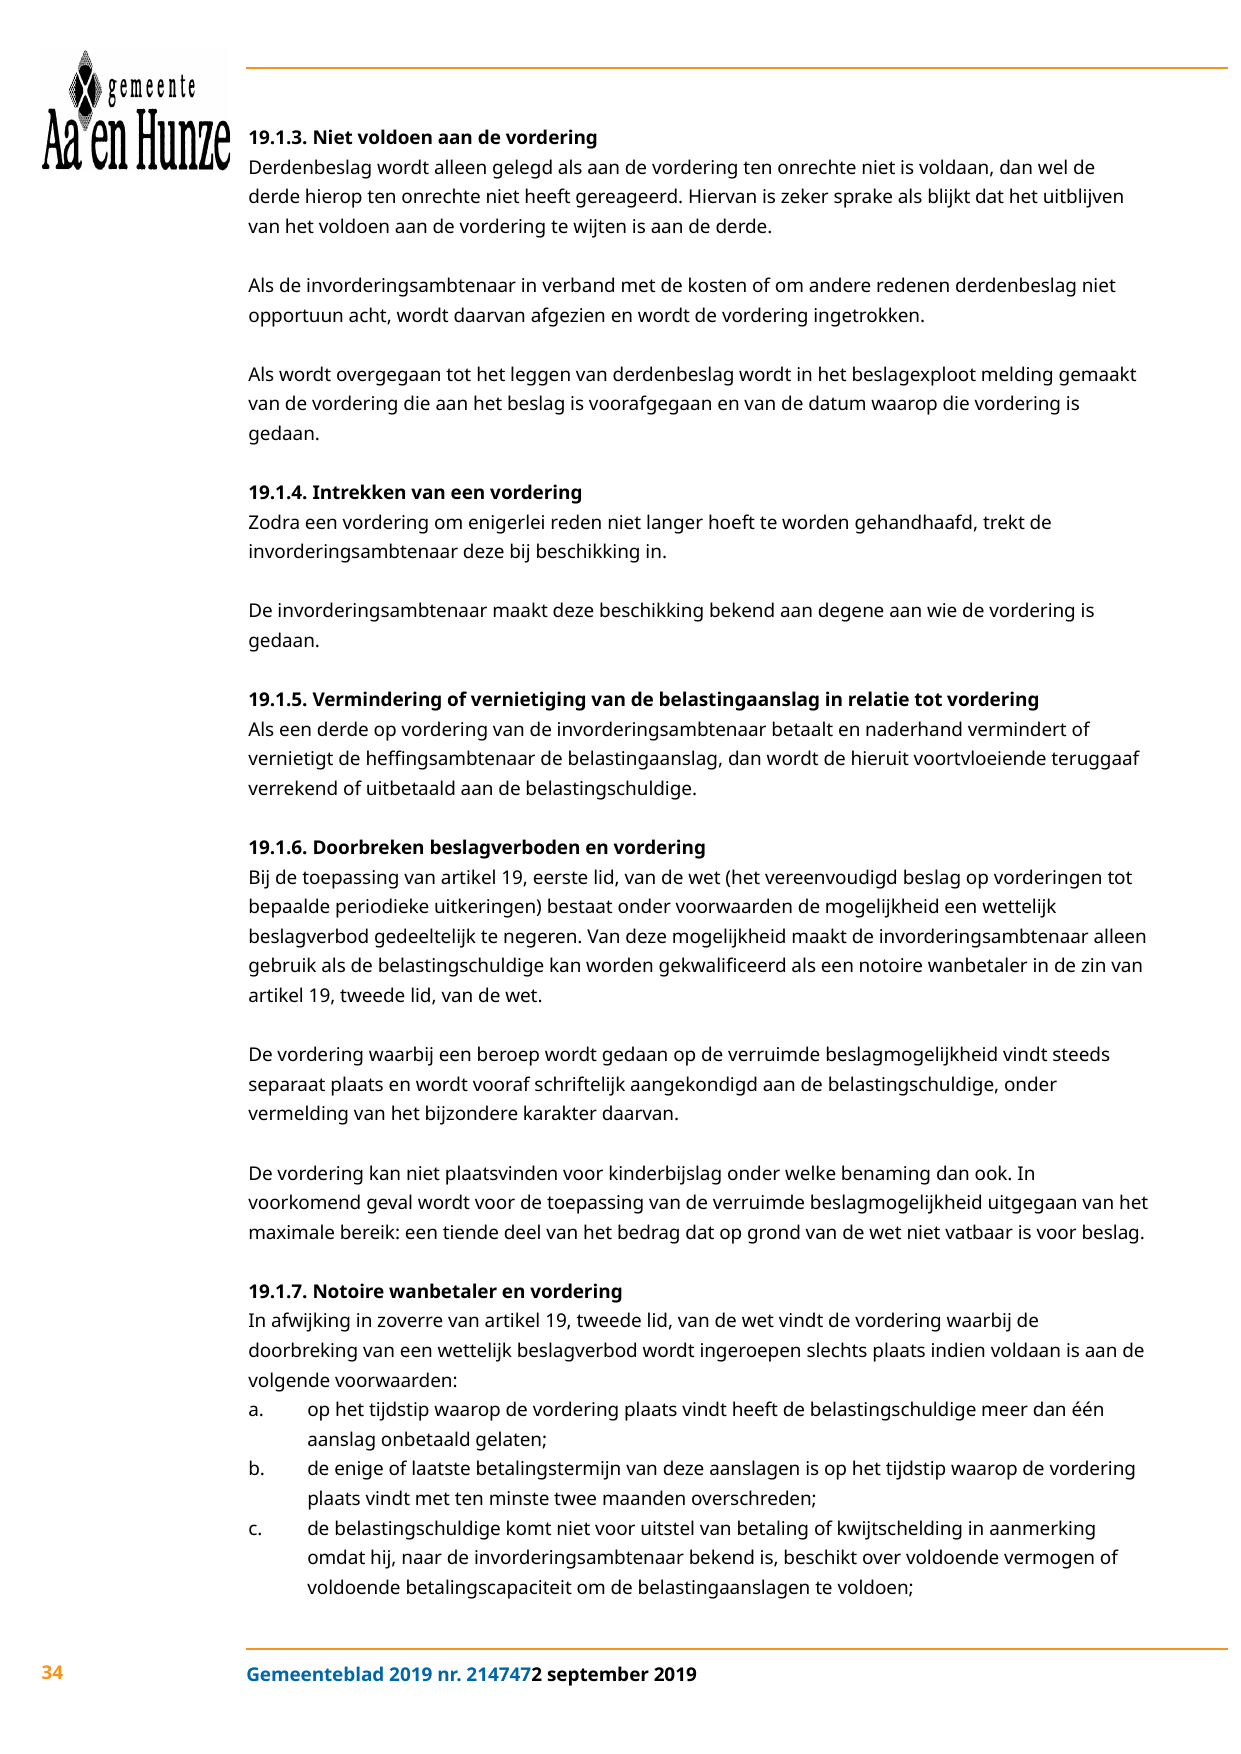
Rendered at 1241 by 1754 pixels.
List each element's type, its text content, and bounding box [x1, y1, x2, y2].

text 19.1.3. Niet voldoen aan de vordering [248, 124, 1152, 150]
list op het tijdstip waarop de vordering plaats vindt heeft de belastingschuldige meer dan één aanslag onbetaald gelaten; [248, 1396, 1152, 1452]
text 19.1.4. Intrekken van een vordering [248, 479, 1152, 505]
text De vordering kan niet plaatsvinden voor kinderbijslag onder welke benaming dan ook. In voorkomend geval wordt voor de toepassing van de verruimde beslagmogelijkheid uitgegaan van het maximale bereik: een tiende deel van het bedrag dat op grond van de wet niet vatbaar is voor beslag. [248, 1160, 1152, 1245]
list de belastingschuldige komt niet voor uitstel van betaling of kwijtschelding in aanmerking omdat hij, naar de invorderingsambtenaar bekend is, beschikt over voldoende vermogen of voldoende betalingscapaciteit om de belastingaanslagen te voldoen; [248, 1515, 1152, 1600]
text Bij de toepassing van artikel 19, eerste lid, van de wet (het vereenvoudigd beslag op vorderingen tot bepaalde periodieke uitkeringen) bestaat onder voorwaarden de mogelijkheid een wettelijk beslagverbod gedeeltelijk te negeren. Van deze mogelijkheid maakt de invorderingsambtenaar alleen gebruik als de belastingschuldige kan worden gekwalificeerd als een notoire wanbetaler in de zin van artikel 19, tweede lid, van de wet. [248, 864, 1152, 1008]
text Derdenbeslag wordt alleen gelegd als aan de vordering ten onrechte niet is voldaan, dan wel de derde hierop ten onrechte niet heeft gereageerd. Hiervan is zeker sprake als blijkt dat het uitblijven van het voldoen aan de vordering te wijten is aan de derde. [248, 154, 1152, 239]
text 19.1.5. Vermindering of vernietiging van de belastingaanslag in relatie tot vordering [248, 686, 1152, 712]
list de enige of laatste betalingstermijn van deze aanslagen is op het tijdstip waarop de vordering plaats vindt met ten minste twee maanden overschreden; [248, 1456, 1152, 1511]
picture [41, 47, 231, 172]
text In afwijking in zoverre van artikel 19, tweede lid, van de wet vindt de vordering waarbij de doorbreking van een wettelijk beslagverbod wordt ingeroepen slechts plaats indien voldaan is aan de volgende voorwaarden: [248, 1308, 1152, 1393]
text 19.1.7. Notoire wanbetaler en vordering [248, 1278, 1152, 1304]
text 19.1.6. Doorbreken beslagverboden en vordering [248, 834, 1152, 860]
text Als wordt overgegaan tot het leggen van derdenbeslag wordt in het beslagexploot melding gemaakt van de vordering die aan het beslag is voorafgegaan en van de datum waarop die vordering is gedaan. [248, 361, 1152, 446]
text Als de invorderingsambtenaar in verband met de kosten of om andere redenen derdenbeslag niet opportuun acht, wordt daarvan afgezien en wordt de vordering ingetrokken. [248, 272, 1152, 328]
text Zodra een vordering om enigerlei reden niet langer hoeft te worden gehandhaafd, trekt de invorderingsambtenaar deze bij beschikking in. [248, 509, 1152, 564]
text De invorderingsambtenaar maakt deze beschikking bekend aan degene aan wie de vordering is gedaan. [248, 598, 1152, 653]
text Als een derde op vordering van de invorderingsambtenaar betaalt en naderhand vermindert of vernietigt de heffingsambtenaar de belastingaanslag, dan wordt de hieruit voortvloeiende teruggaaf verrekend of uitbetaald aan de belastingschuldige. [248, 716, 1152, 801]
text De vordering waarbij een beroep wordt gedaan op de verruimde beslagmogelijkheid vindt steeds separaat plaats en wordt vooraf schriftelijk aangekondigd aan de belastingschuldige, onder vermelding van het bijzondere karakter daarvan. [248, 1041, 1152, 1126]
